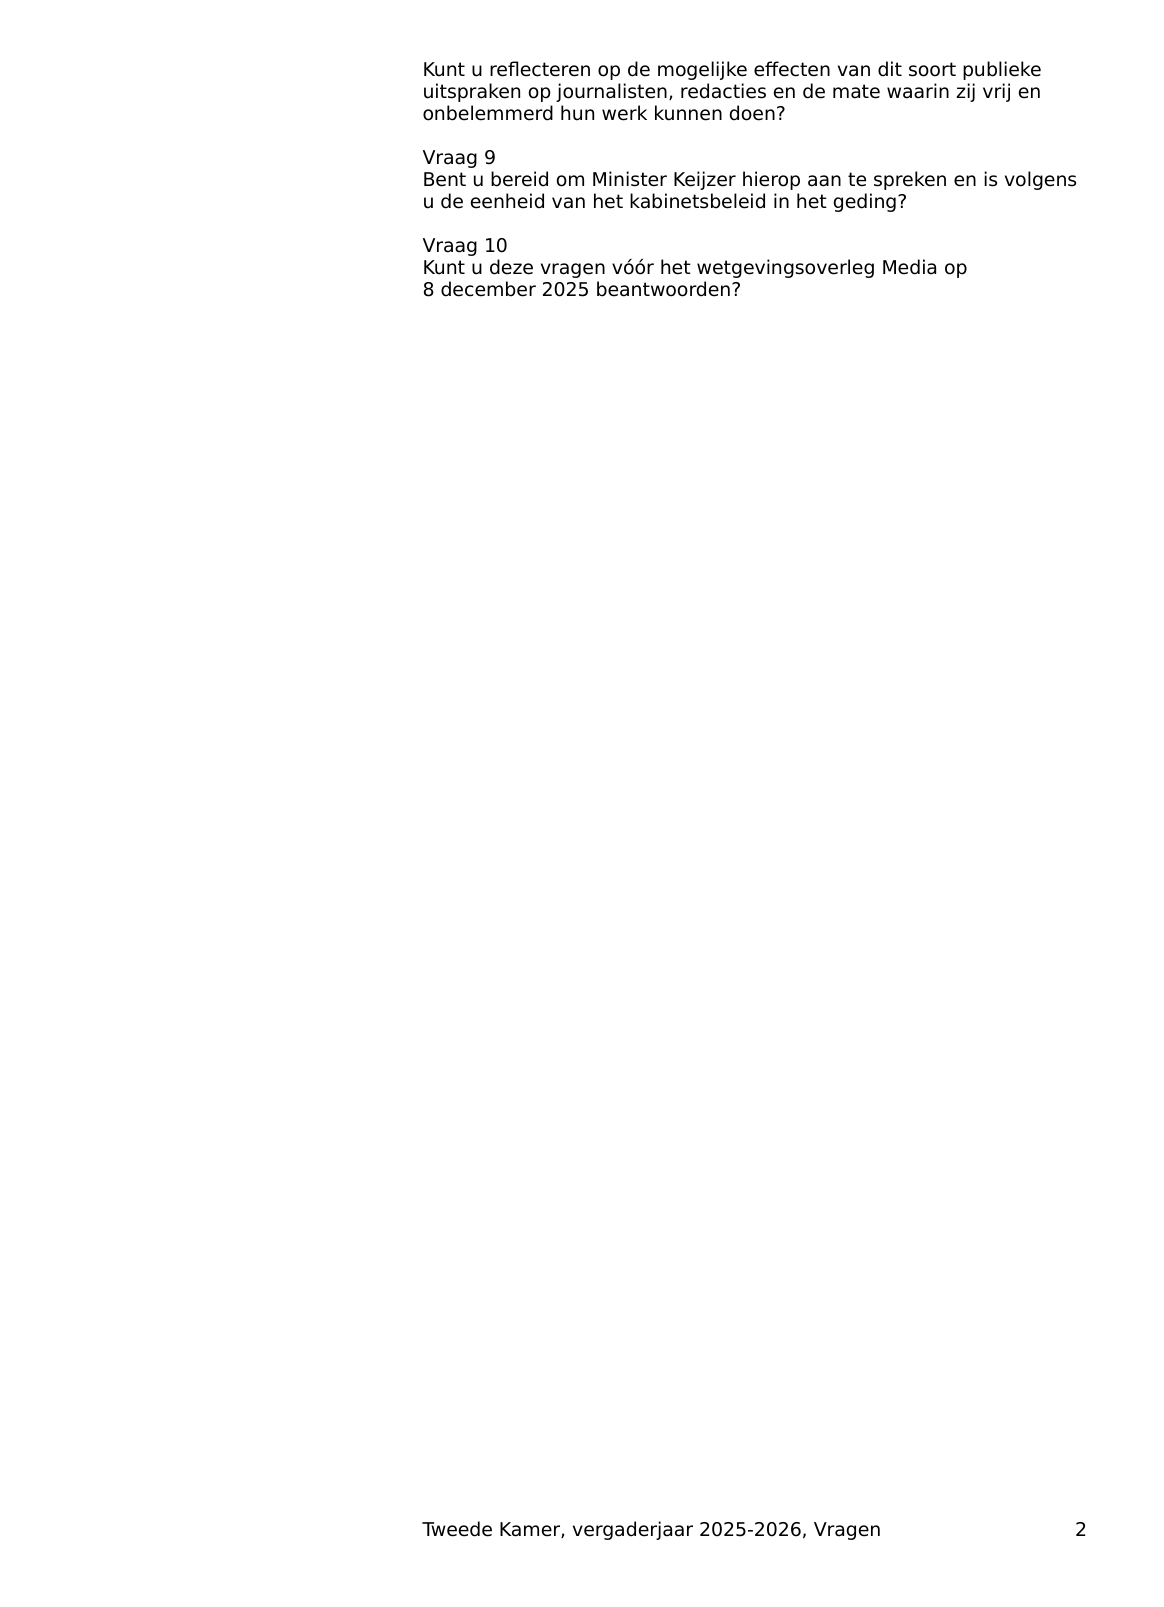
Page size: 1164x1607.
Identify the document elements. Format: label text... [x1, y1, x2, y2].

text Vraag 9 [422, 147, 1087, 169]
text Kunt u reflecteren op de mogelijke effecten van dit soort publieke uitspraken op journalisten, redacties en de mate waarin zij vrij en onbelemmerd hun werk kunnen doen? [422, 59, 1087, 125]
text Bent u bereid om Minister Keijzer hierop aan te spreken en is volgens u de eenheid van het kabinetsbeleid in het geding? [422, 169, 1087, 213]
text Kunt u deze vragen vóór het wetgevingsoverleg Media op 8 december 2025 beantwoorden? [422, 257, 1087, 301]
text Vraag 10 [422, 235, 1087, 257]
